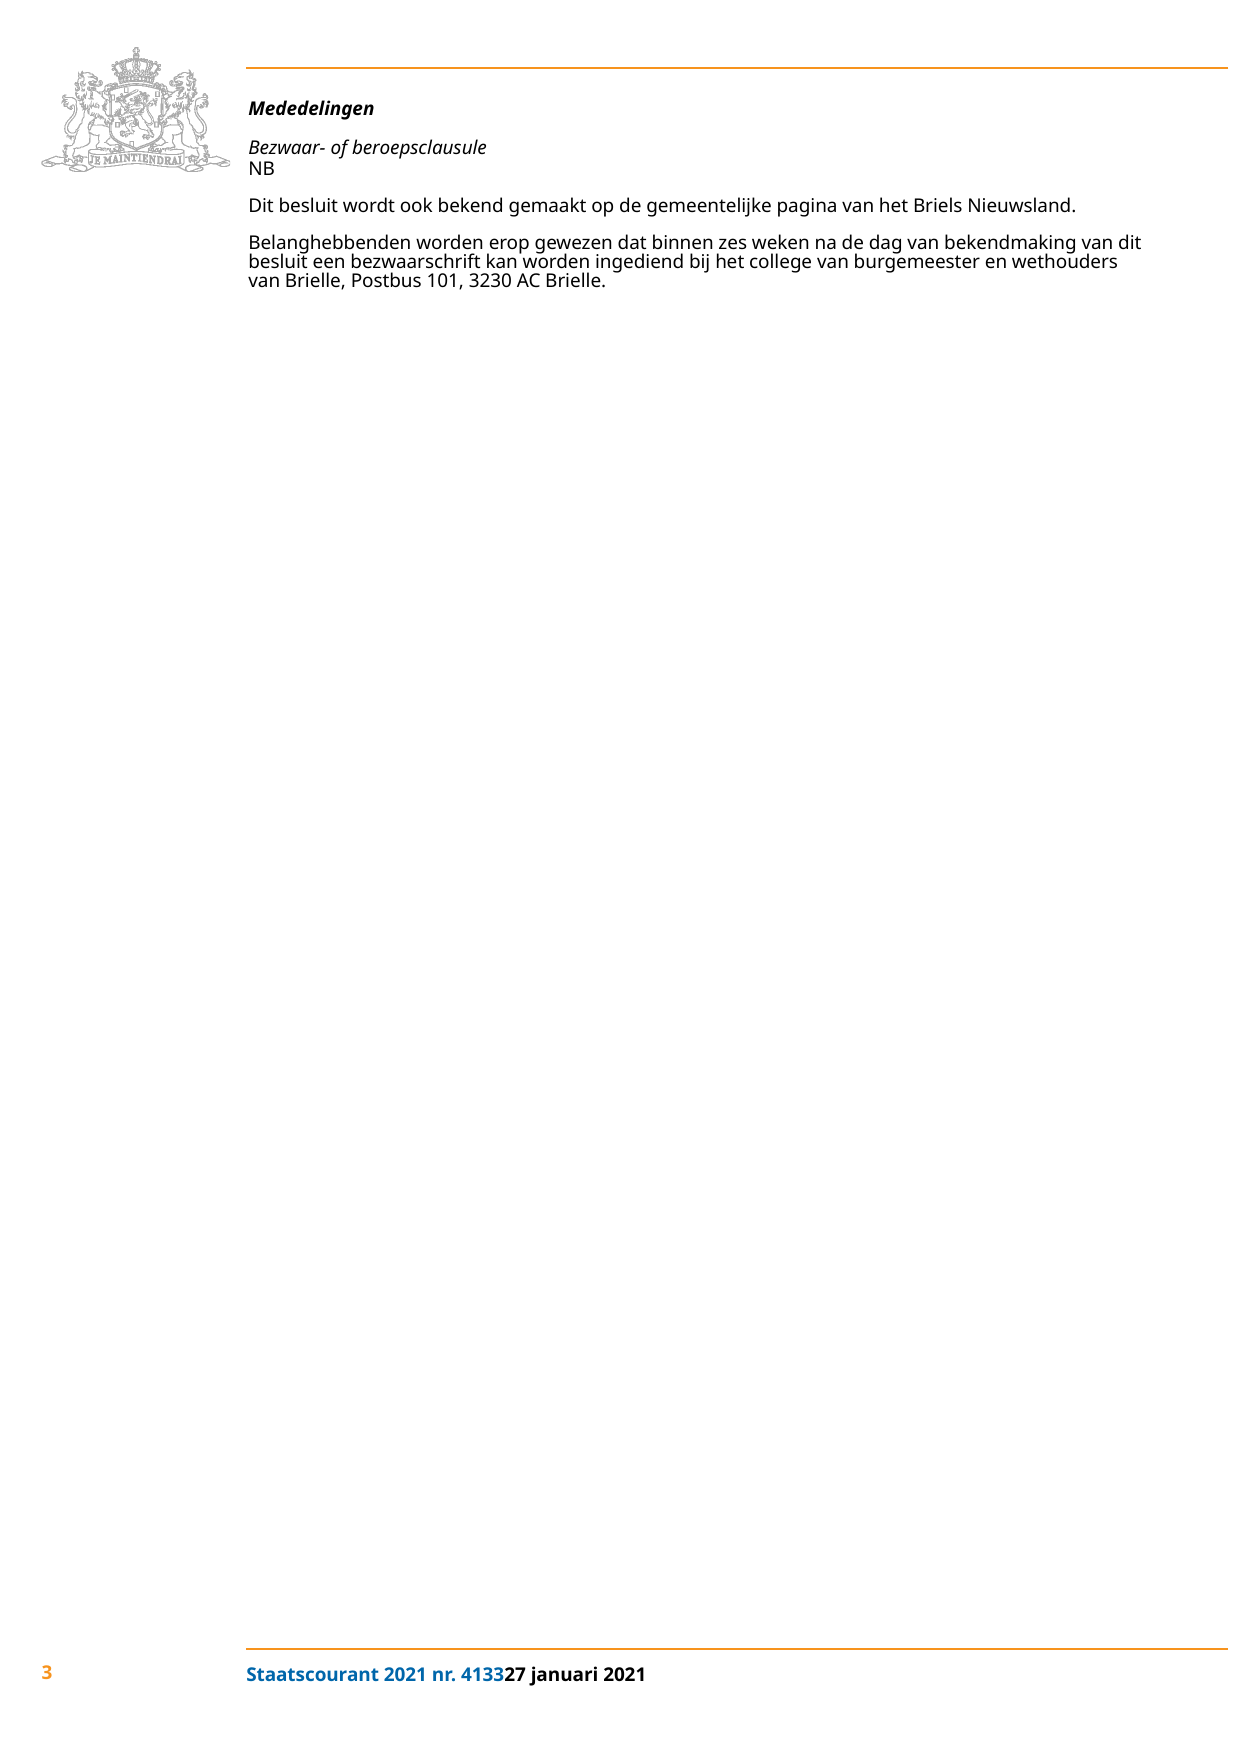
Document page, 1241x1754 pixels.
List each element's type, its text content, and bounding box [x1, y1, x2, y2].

text Bezwaar- of beroepsclausule [248, 134, 1152, 160]
text NB [248, 160, 1152, 179]
text Mededelingen [248, 95, 1152, 121]
text Belanghebbenden worden erop gewezen dat binnen zes weken na de dag van bekendmaking van dit besluit een bezwaarschrift kan worden ingediend bij het college van burgemeester en wethouders van Brielle, Postbus 101, 3230 AC Brielle. [248, 234, 1152, 292]
picture [41, 47, 231, 172]
text Dit besluit wordt ook bekend gemaakt op de gemeentelijke pagina van het Briels Nieuwsland. [248, 197, 1152, 216]
